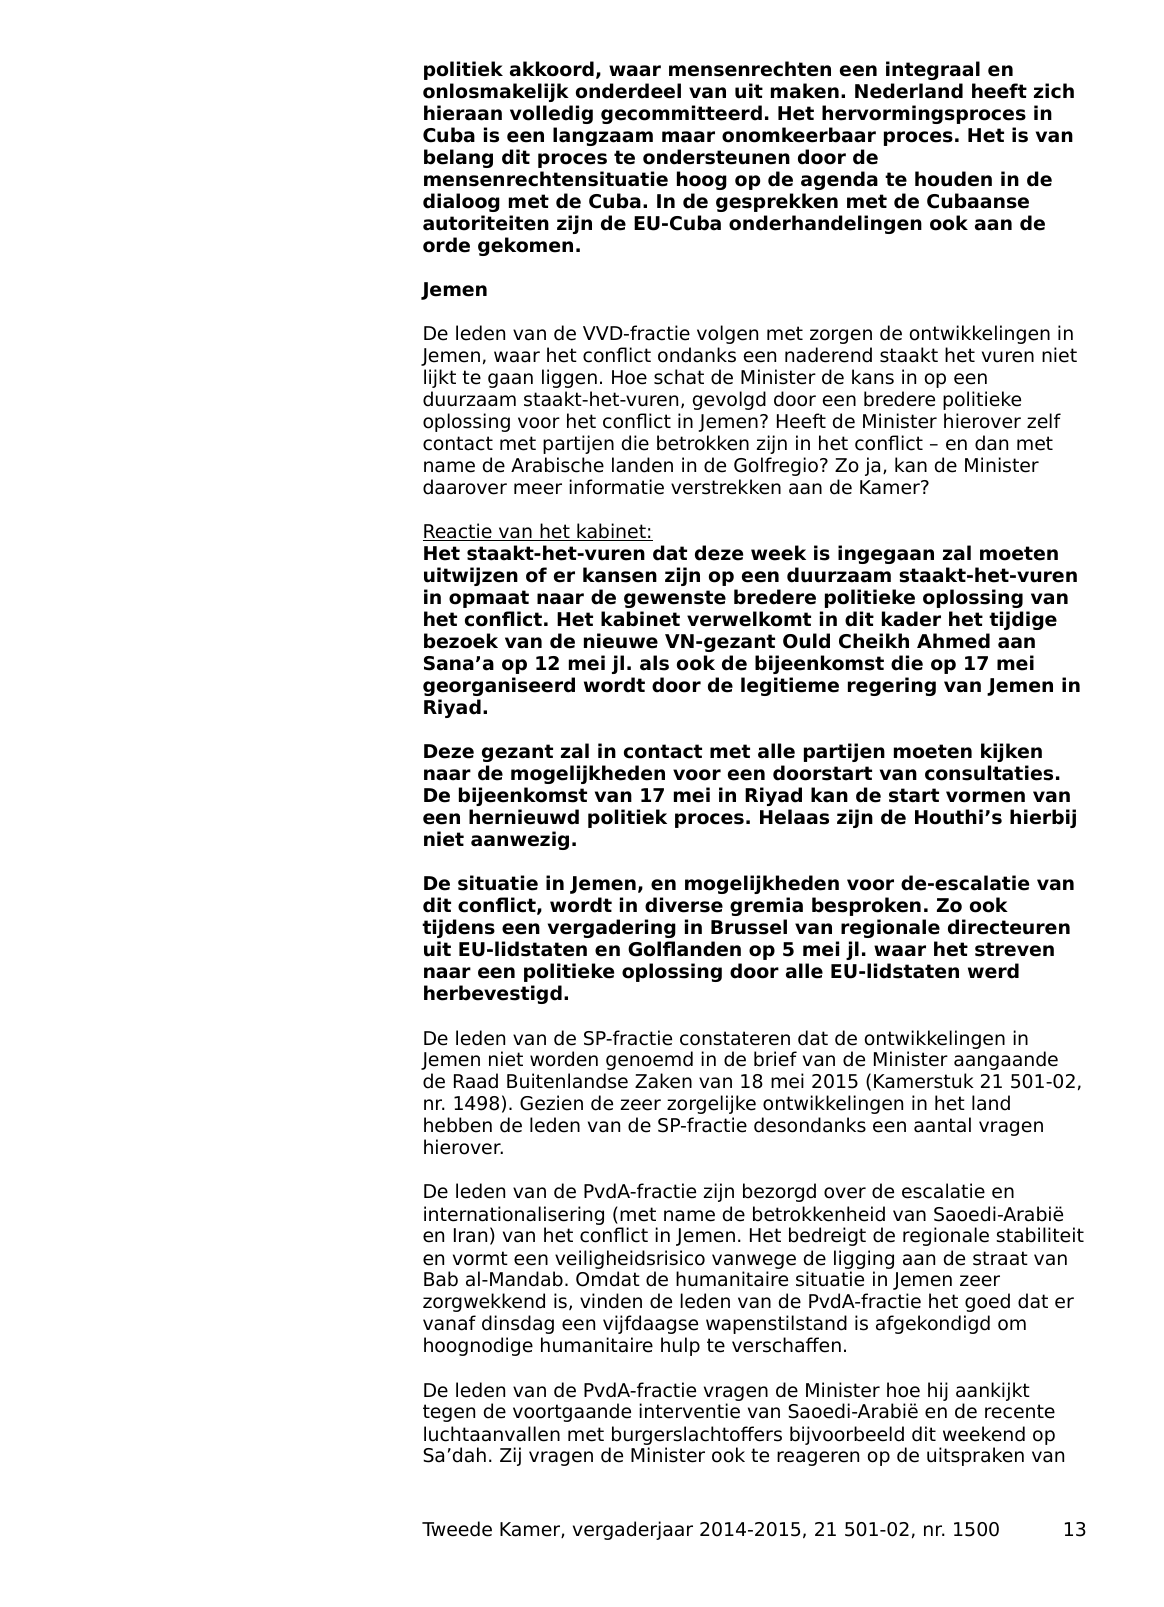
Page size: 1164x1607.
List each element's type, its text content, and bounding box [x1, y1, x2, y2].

text De leden van de PvdA-fractie vragen de Minister hoe hij aankijkt tegen de voortgaande interventie van Saoedi-Arabië en de recente luchtaanvallen met burgerslachtoffers bijvoorbeeld dit weekend op Sa’dah. Zij vragen de Minister ook te reageren op de uitspraken van [422, 1379, 1087, 1467]
text Het staakt-het-vuren dat deze week is ingegaan zal moeten uitwijzen of er kansen zijn op een duurzaam staakt-het-vuren in opmaat naar de gewenste bredere politieke oplossing van het conflict. Het kabinet verwelkomt in dit kader het tijdige bezoek van de nieuwe VN-gezant Ould Cheikh Ahmed aan Sana’a op 12 mei jl. als ook de bijeenkomst die op 17 mei georganiseerd wordt door de legitieme regering van Jemen in Riyad. [422, 543, 1087, 719]
text De leden van de VVD-fractie volgen met zorgen de ontwikkelingen in Jemen, waar het conflict ondanks een naderend staakt het vuren niet lijkt te gaan liggen. Hoe schat de Minister de kans in op een duurzaam staakt-het-vuren, gevolgd door een bredere politieke oplossing voor het conflict in Jemen? Heeft de Minister hierover zelf contact met partijen die betrokken zijn in het conflict – en dan met name de Arabische landen in de Golfregio? Zo ja, kan de Minister daarover meer informatie verstrekken aan de Kamer? [422, 323, 1087, 499]
text Reactie van het kabinet: [422, 521, 1087, 543]
text De situatie in Jemen, en mogelijkheden voor de-escalatie van dit conflict, wordt in diverse gremia besproken. Zo ook tijdens een vergadering in Brussel van regionale directeuren uit EU-lidstaten en Golflanden op 5 mei jl. waar het streven naar een politieke oplossing door alle EU-lidstaten werd herbevestigd. [422, 873, 1087, 1005]
text De leden van de SP-fractie constateren dat de ontwikkelingen in Jemen niet worden genoemd in de brief van de Minister aangaande de Raad Buitenlandse Zaken van 18 mei 2015 (Kamerstuk 21 501-02, nr. 1498). Gezien de zeer zorgelijke ontwikkelingen in het land hebben de leden van de SP-fractie desondanks een aantal vragen hierover. [422, 1027, 1087, 1159]
text politiek akkoord, waar mensenrechten een integraal en onlosmakelijk onderdeel van uit maken. Nederland heeft zich hieraan volledig gecommitteerd. Het hervormingsproces in Cuba is een langzaam maar onomkeerbaar proces. Het is van belang dit proces te ondersteunen door de mensenrechtensituatie hoog op de agenda te houden in de dialoog met de Cuba. In de gesprekken met de Cubaanse autoriteiten zijn de EU-Cuba onderhandelingen ook aan de orde gekomen. [422, 59, 1087, 257]
subtitle Jemen [422, 279, 1087, 301]
text De leden van de PvdA-fractie zijn bezorgd over de escalatie en internationalisering (met name de betrokkenheid van Saoedi-Arabië en Iran) van het conflict in Jemen. Het bedreigt de regionale stabiliteit en vormt een veiligheidsrisico vanwege de ligging aan de straat van Bab al-Mandab. Omdat de humanitaire situatie in Jemen zeer zorgwekkend is, vinden de leden van de PvdA-fractie het goed dat er vanaf dinsdag een vijfdaagse wapenstilstand is afgekondigd om hoognodige humanitaire hulp te verschaffen. [422, 1181, 1087, 1357]
text Deze gezant zal in contact met alle partijen moeten kijken naar de mogelijkheden voor een doorstart van consultaties. De bijeenkomst van 17 mei in Riyad kan de start vormen van een hernieuwd politiek proces. Helaas zijn de Houthi’s hierbij niet aanwezig. [422, 741, 1087, 851]
